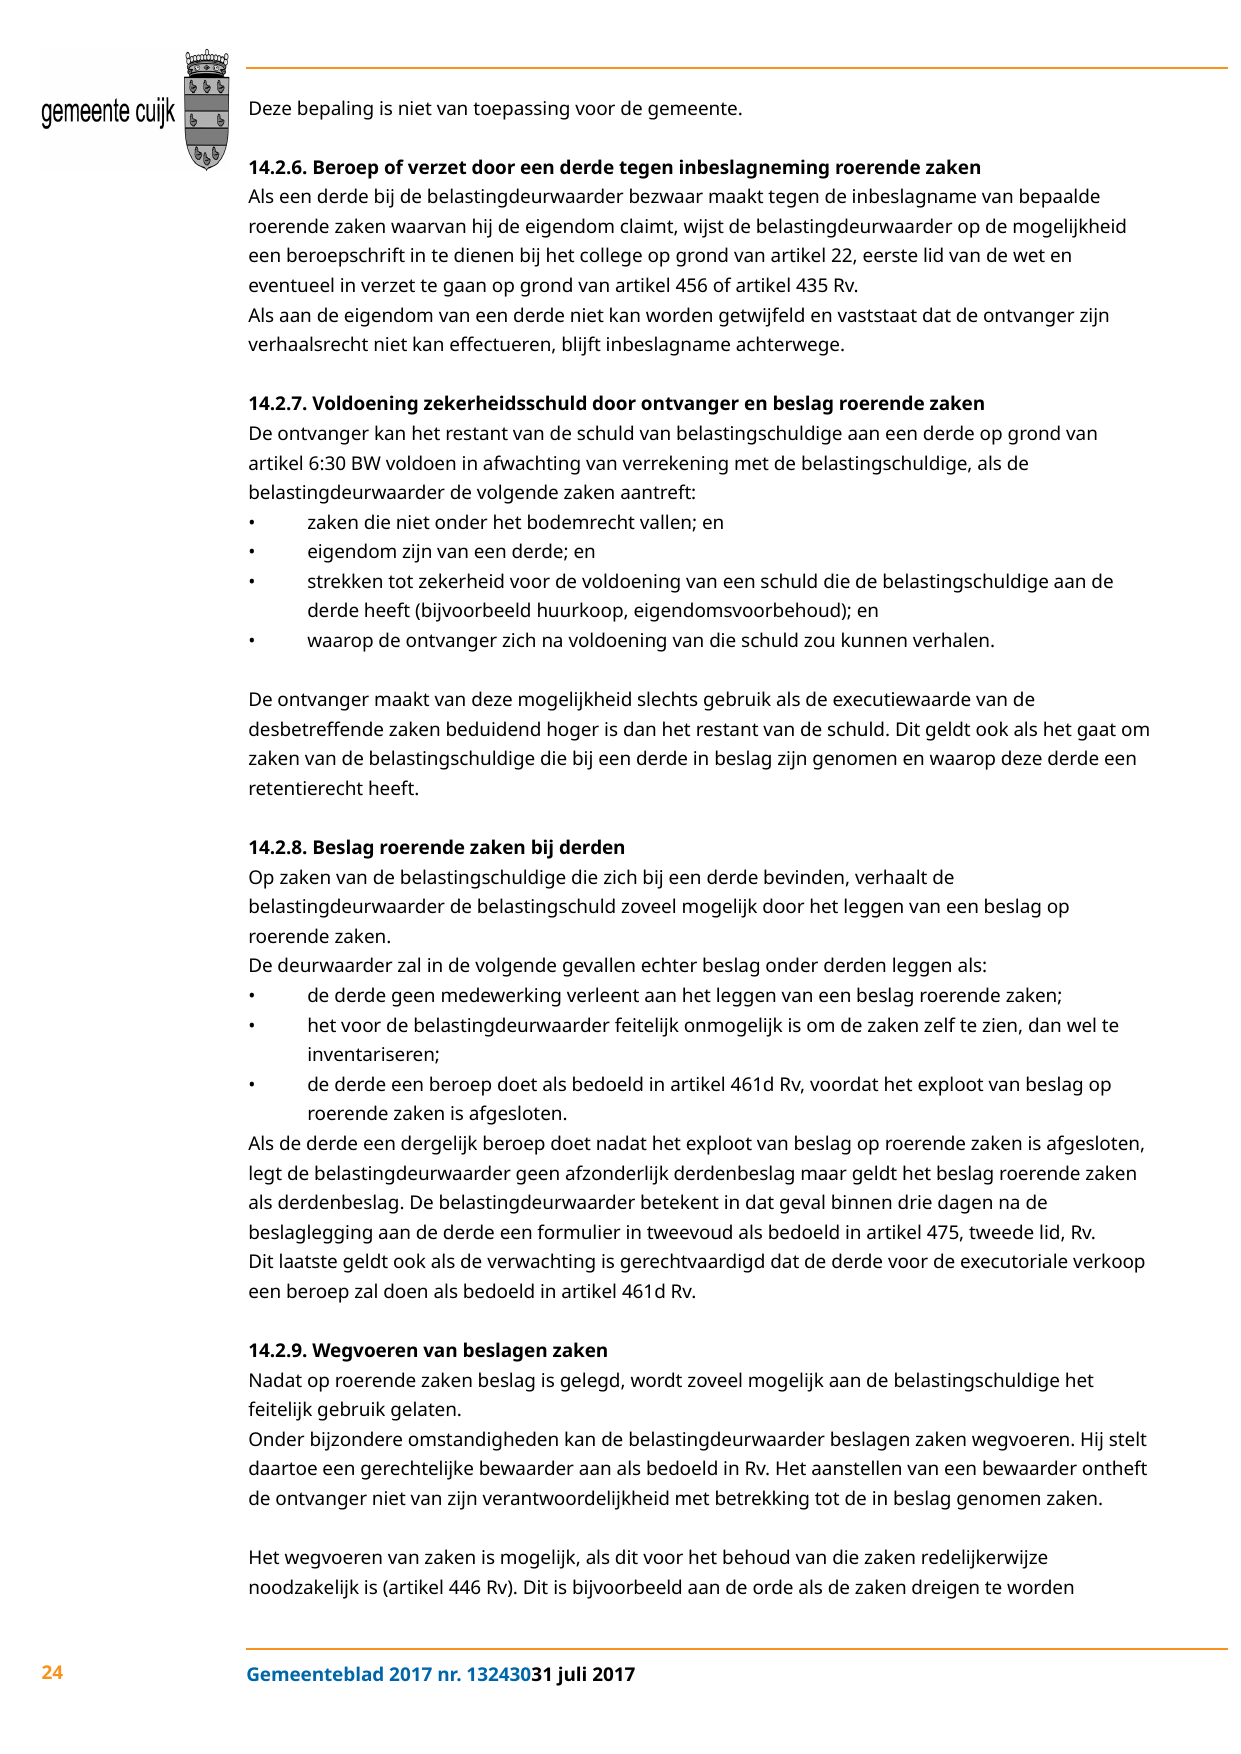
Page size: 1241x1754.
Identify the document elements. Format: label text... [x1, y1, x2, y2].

text Deze bepaling is niet van toepassing voor de gemeente. [248, 95, 1152, 121]
text Onder bijzondere omstandigheden kan de belastingdeurwaarder beslagen zaken wegvoeren. Hij stelt daartoe een gerechtelijke bewaarder aan als bedoeld in Rv. Het aanstellen van een bewaarder ontheft de ontvanger niet van zijn verantwoordelijkheid met betrekking tot de in beslag genomen zaken. [248, 1426, 1152, 1511]
list strekken tot zekerheid voor de voldoening van een schuld die de belastingschuldige aan de derde heeft (bijvoorbeeld huurkoop, eigendomsvoorbehoud); en [248, 568, 1152, 623]
text De deurwaarder zal in de volgende gevallen echter beslag onder derden leggen als: [248, 953, 1152, 978]
list waarop de ontvanger zich na voldoening van die schuld zou kunnen verhalen. [248, 627, 1152, 653]
text Nadat op roerende zaken beslag is gelegd, wordt zoveel mogelijk aan de belastingschuldige het feitelijk gebruik gelaten. [248, 1367, 1152, 1422]
list de derde een beroep doet als bedoeld in artikel 461d Rv, voordat het exploot van beslag op roerende zaken is afgesloten. [248, 1071, 1152, 1126]
list de derde geen medewerking verleent aan het leggen van een beslag roerende zaken; [248, 982, 1152, 1008]
text De ontvanger maakt van deze mogelijkheid slechts gebruik als de executiewaarde van de desbetreffende zaken beduidend hoger is dan het restant van de schuld. Dit geldt ook als het gaat om zaken van de belastingschuldige die bij een derde in beslag zijn genomen en waarop deze derde een retentierecht heeft. [248, 686, 1152, 801]
text Als aan de eigendom van een derde niet kan worden getwijfeld en vaststaat dat de ontvanger zijn verhaalsrecht niet kan effectueren, blijft inbeslagname achterwege. [248, 302, 1152, 357]
list het voor de belastingdeurwaarder feitelijk onmogelijk is om de zaken zelf te zien, dan wel te inventariseren; [248, 1012, 1152, 1067]
text 14.2.8. Beslag roerende zaken bij derden [248, 834, 1152, 860]
text Op zaken van de belastingschuldige die zich bij een derde bevinden, verhaalt de belastingdeurwaarder de belastingschuld zoveel mogelijk door het leggen van een beslag op roerende zaken. [248, 864, 1152, 949]
text Dit laatste geldt ook als de verwachting is gerechtvaardigd dat de derde voor de executoriale verkoop een beroep zal doen als bedoeld in artikel 461d Rv. [248, 1248, 1152, 1304]
text Het wegvoeren van zaken is mogelijk, als dit voor het behoud van die zaken redelijkerwijze noodzakelijk is (artikel 446 Rv). Dit is bijvoorbeeld aan de orde als de zaken dreigen te worden [248, 1544, 1152, 1600]
text 14.2.9. Wegvoeren van beslagen zaken [248, 1337, 1152, 1363]
picture [41, 47, 231, 172]
text 14.2.6. Beroep of verzet door een derde tegen inbeslagneming roerende zaken [248, 154, 1152, 180]
text Als de derde een dergelijk beroep doet nadat het exploot van beslag op roerende zaken is afgesloten, legt de belastingdeurwaarder geen afzonderlijk derdenbeslag maar geldt het beslag roerende zaken als derdenbeslag. De belastingdeurwaarder betekent in dat geval binnen drie dagen na de beslaglegging aan de derde een formulier in tweevoud als bedoeld in artikel 475, tweede lid, Rv. [248, 1130, 1152, 1245]
list zaken die niet onder het bodemrecht vallen; en [248, 509, 1152, 535]
list eigendom zijn van een derde; en [248, 538, 1152, 564]
text Als een derde bij de belastingdeurwaarder bezwaar maakt tegen de inbeslagname van bepaalde roerende zaken waarvan hij de eigendom claimt, wijst de belastingdeurwaarder op de mogelijkheid een beroepschrift in te dienen bij het college op grond van artikel 22, eerste lid van de wet en eventueel in verzet te gaan op grond van artikel 456 of artikel 435 Rv. [248, 183, 1152, 298]
text 14.2.7. Voldoening zekerheidsschuld door ontvanger en beslag roerende zaken [248, 391, 1152, 416]
text De ontvanger kan het restant van de schuld van belastingschuldige aan een derde op grond van artikel 6:30 BW voldoen in afwachting van verrekening met de belastingschuldige, als de belastingdeurwaarder de volgende zaken aantreft: [248, 420, 1152, 505]
